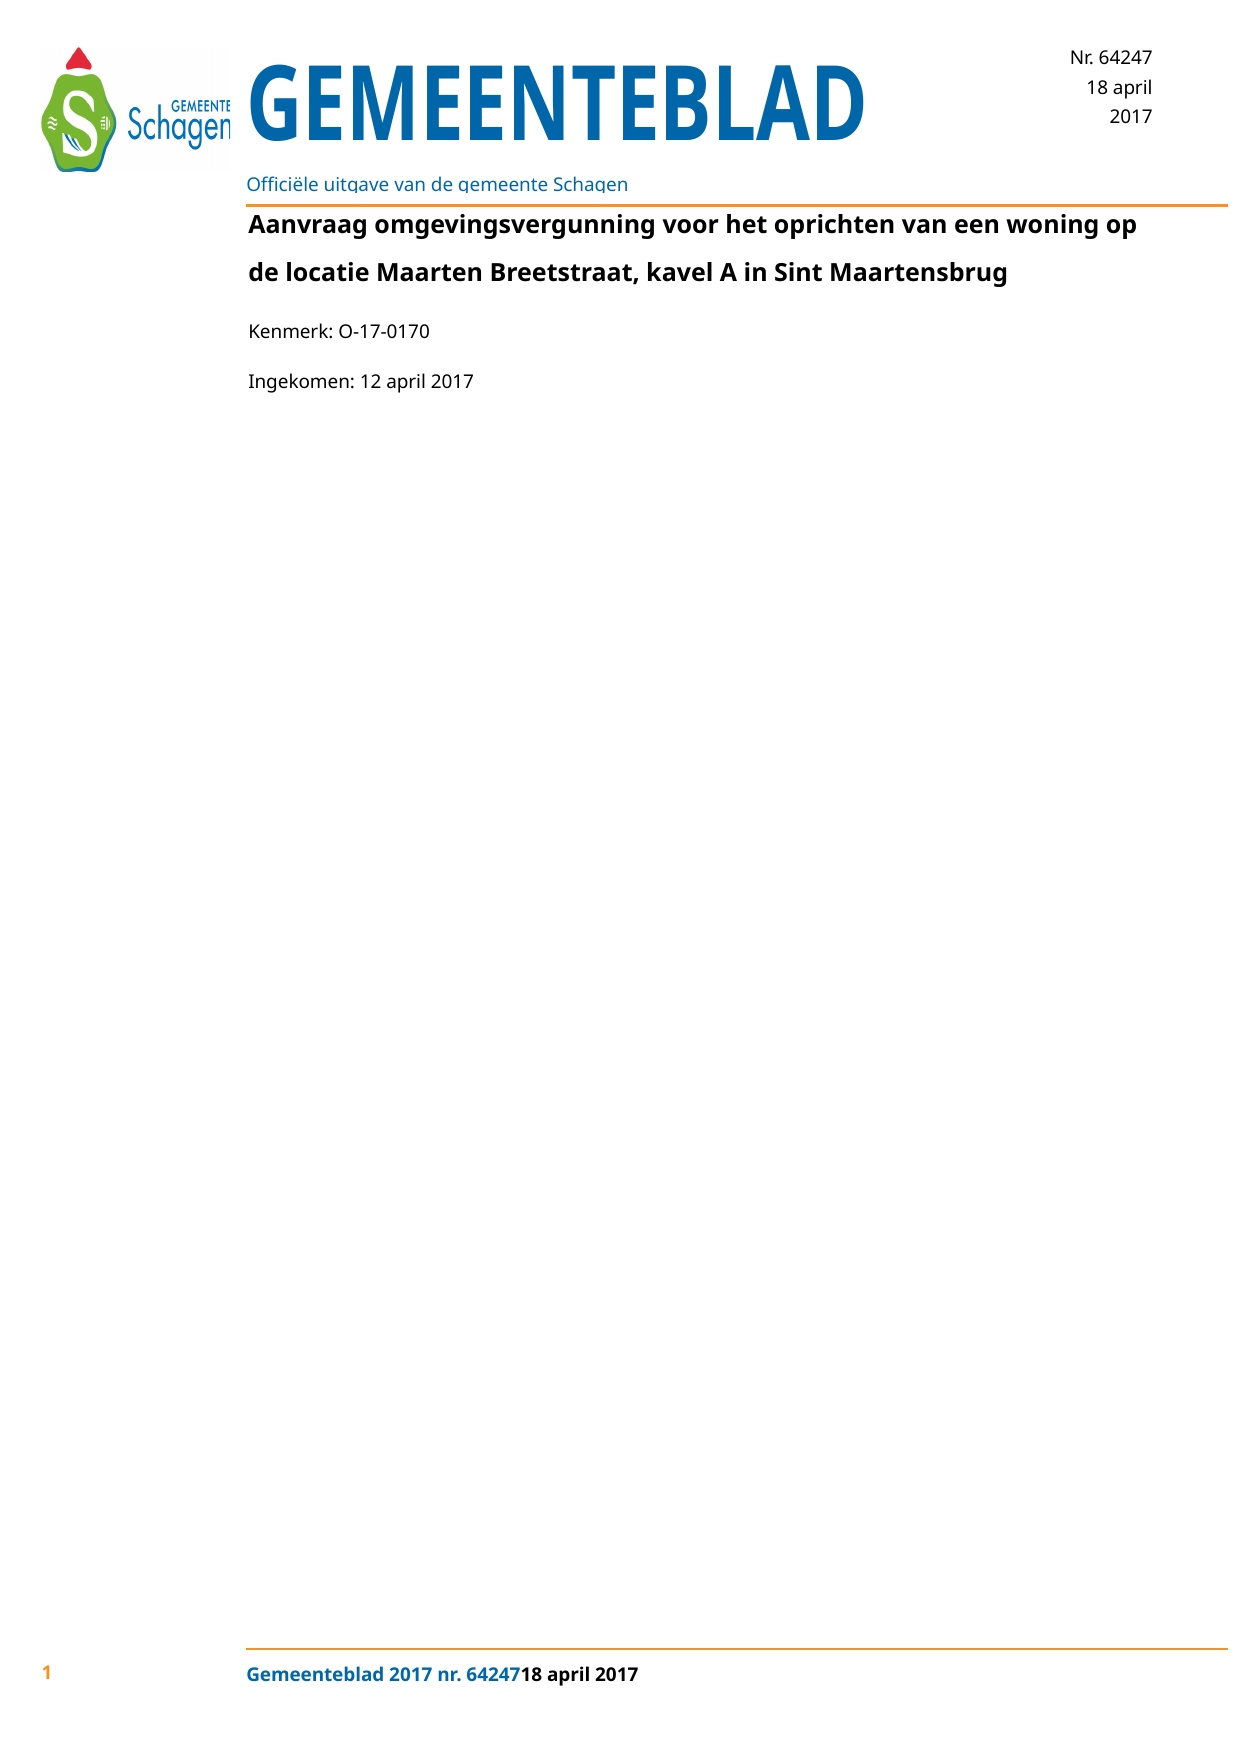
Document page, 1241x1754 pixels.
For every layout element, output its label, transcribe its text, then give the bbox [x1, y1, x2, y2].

text Aanvraag omgevingsvergunning voor het oprichten van een woning op de locatie Maarten Breetstraat, kavel A in Sint Maartensbrug [248, 207, 1152, 288]
text Kenmerk: O-17-0170 [248, 318, 1152, 344]
picture [41, 47, 231, 172]
text Ingekomen: 12 april 2017 [248, 368, 1152, 394]
